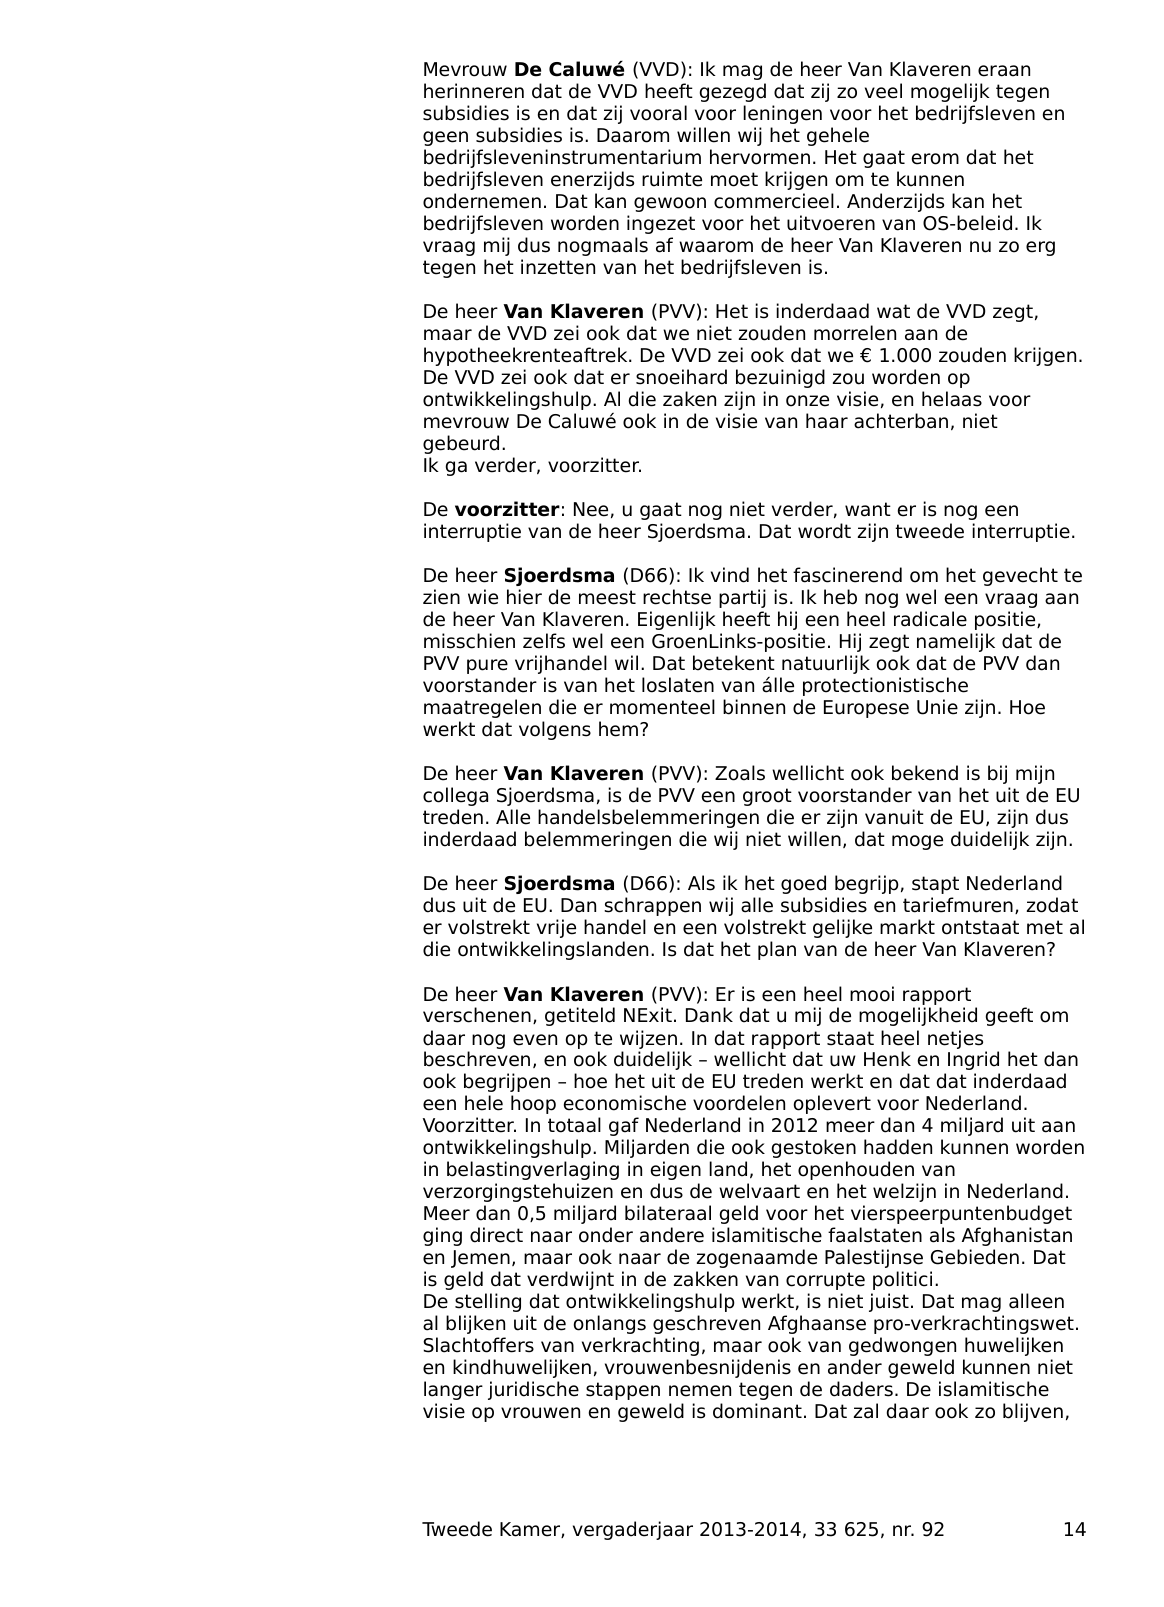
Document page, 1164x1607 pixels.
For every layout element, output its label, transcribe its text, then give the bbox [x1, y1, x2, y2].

text Mevrouw De Caluwé (VVD): Ik mag de heer Van Klaveren eraan herinneren dat de VVD heeft gezegd dat zij zo veel mogelijk tegen subsidies is en dat zij vooral voor leningen voor het bedrijfsleven en geen subsidies is. Daarom willen wij het gehele bedrijfsleveninstrumentarium hervormen. Het gaat erom dat het bedrijfsleven enerzijds ruimte moet krijgen om te kunnen ondernemen. Dat kan gewoon commercieel. Anderzijds kan het bedrijfsleven worden ingezet voor het uitvoeren van OS-beleid. Ik vraag mij dus nogmaals af waarom de heer Van Klaveren nu zo erg tegen het inzetten van het bedrijfsleven is. [422, 59, 1087, 279]
text De heer Van Klaveren (PVV): Er is een heel mooi rapport verschenen, getiteld NExit. Dank dat u mij de mogelijkheid geeft om daar nog even op te wijzen. In dat rapport staat heel netjes beschreven, en ook duidelijk – wellicht dat uw Henk en Ingrid het dan ook begrijpen – hoe het uit de EU treden werkt en dat dat inderdaad een hele hoop economische voordelen oplevert voor Nederland. [422, 983, 1087, 1115]
text De heer Van Klaveren (PVV): Zoals wellicht ook bekend is bij mijn collega Sjoerdsma, is de PVV een groot voorstander van het uit de EU treden. Alle handelsbelemmeringen die er zijn vanuit de EU, zijn dus inderdaad belemmeringen die wij niet willen, dat moge duidelijk zijn. [422, 763, 1087, 851]
text De voorzitter: Nee, u gaat nog niet verder, want er is nog een interruptie van de heer Sjoerdsma. Dat wordt zijn tweede interruptie. [422, 499, 1087, 543]
text Ik ga verder, voorzitter. [422, 455, 1087, 477]
text De heer Sjoerdsma (D66): Ik vind het fascinerend om het gevecht te zien wie hier de meest rechtse partij is. Ik heb nog wel een vraag aan de heer Van Klaveren. Eigenlijk heeft hij een heel radicale positie, misschien zelfs wel een GroenLinks-positie. Hij zegt namelijk dat de PVV pure vrijhandel wil. Dat betekent natuurlijk ook dat de PVV dan voorstander is van het loslaten van álle protectionistische maatregelen die er momenteel binnen de Europese Unie zijn. Hoe werkt dat volgens hem? [422, 565, 1087, 741]
text De heer Van Klaveren (PVV): Het is inderdaad wat de VVD zegt, maar de VVD zei ook dat we niet zouden morrelen aan de hypotheekrenteaftrek. De VVD zei ook dat we € 1.000 zouden krijgen. De VVD zei ook dat er snoeihard bezuinigd zou worden op ontwikkelingshulp. Al die zaken zijn in onze visie, en helaas voor mevrouw De Caluwé ook in de visie van haar achterban, niet gebeurd. [422, 301, 1087, 455]
text Voorzitter. In totaal gaf Nederland in 2012 meer dan 4 miljard uit aan ontwikkelingshulp. Miljarden die ook gestoken hadden kunnen worden in belastingverlaging in eigen land, het openhouden van verzorgingstehuizen en dus de welvaart en het welzijn in Nederland. Meer dan 0,5 miljard bilateraal geld voor het vierspeerpuntenbudget ging direct naar onder andere islamitische faalstaten als Afghanistan en Jemen, maar ook naar de zogenaamde Palestijnse Gebieden. Dat is geld dat verdwijnt in de zakken van corrupte politici. [422, 1115, 1087, 1291]
text De stelling dat ontwikkelingshulp werkt, is niet juist. Dat mag alleen al blijken uit de onlangs geschreven Afghaanse pro-verkrachtingswet. Slachtoffers van verkrachting, maar ook van gedwongen huwelijken en kindhuwelijken, vrouwenbesnijdenis en ander geweld kunnen niet langer juridische stappen nemen tegen de daders. De islamitische visie op vrouwen en geweld is dominant. Dat zal daar ook zo blijven, [422, 1291, 1087, 1423]
text De heer Sjoerdsma (D66): Als ik het goed begrijp, stapt Nederland dus uit de EU. Dan schrappen wij alle subsidies en tariefmuren, zodat er volstrekt vrije handel en een volstrekt gelijke markt ontstaat met al die ontwikkelingslanden. Is dat het plan van de heer Van Klaveren? [422, 873, 1087, 961]
